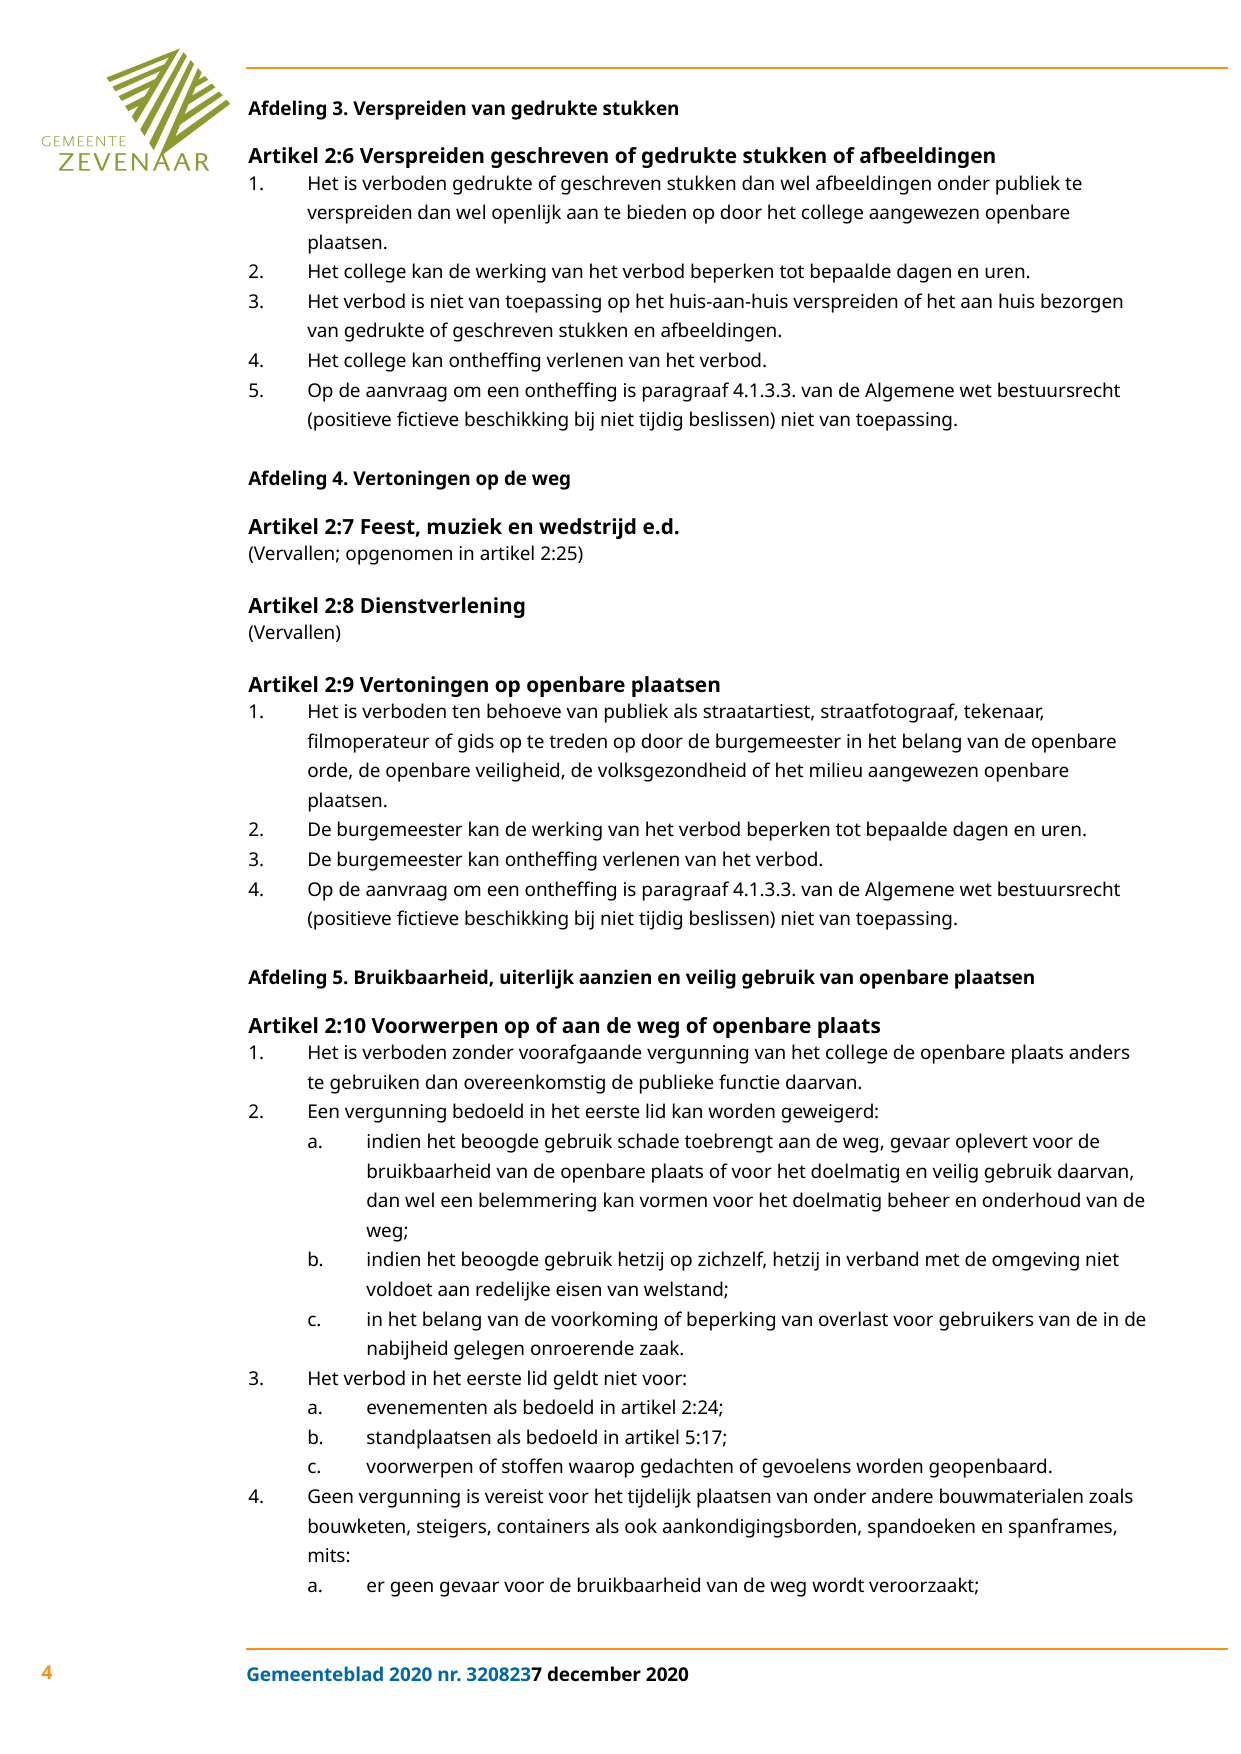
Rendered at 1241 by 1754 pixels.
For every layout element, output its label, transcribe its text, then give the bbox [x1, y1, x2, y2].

list Het is verboden zonder voorafgaande vergunning van het college de openbare plaats anders te gebruiken dan overeenkomstig de publieke functie daarvan. [248, 1039, 1152, 1095]
list De burgemeester kan ontheffing verlenen van het verbod. [248, 846, 1152, 872]
list De burgemeester kan de werking van het verbod beperken tot bepaalde dagen en uren. [248, 817, 1152, 842]
text Afdeling 3. Verspreiden van gedrukte stukken [248, 95, 1152, 121]
list Het is verboden gedrukte of geschreven stukken dan wel afbeeldingen onder publiek te verspreiden dan wel openlijk aan te bieden op door het college aangewezen openbare plaatsen. [248, 170, 1152, 255]
list Geen vergunning is vereist voor het tijdelijk plaatsen van onder andere bouwmaterialen zoals bouwketen, steigers, containers als ook aankondigingsborden, spandoeken en spanframes, mits: [248, 1483, 1152, 1568]
text Artikel 2:9 Vertoningen op openbare plaatsen [248, 670, 1152, 698]
text Afdeling 5. Bruikbaarheid, uiterlijk aanzien en veilig gebruik van openbare plaatsen [248, 964, 1152, 990]
list Het verbod in het eerste lid geldt niet voor: [248, 1365, 1152, 1391]
list Het college kan de werking van het verbod beperken tot bepaalde dagen en uren. [248, 258, 1152, 284]
text Artikel 2:10 Voorwerpen op of aan de weg of openbare plaats [248, 1011, 1152, 1039]
list evenementen als bedoeld in artikel 2:24; [307, 1394, 1152, 1420]
list indien het beoogde gebruik schade toebrengt aan de weg, gevaar oplevert voor de bruikbaarheid van de openbare plaats of voor het doelmatig en veilig gebruik daarvan, dan wel een belemmering kan vormen voor het doelmatig beheer en onderhoud van de weg; [307, 1128, 1152, 1243]
list in het belang van de voorkoming of beperking van overlast voor gebruikers van de in de nabijheid gelegen onroerende zaak. [307, 1306, 1152, 1361]
text Artikel 2:7 Feest, muziek en wedstrijd e.d. [248, 512, 1152, 541]
list Een vergunning bedoeld in het eerste lid kan worden geweigerd: [248, 1099, 1152, 1124]
list Op de aanvraag om een ontheffing is paragraaf 4.1.3.3. van de Algemene wet bestuursrecht (positieve fictieve beschikking bij niet tijdig beslissen) niet van toepassing. [248, 377, 1152, 432]
text Afdeling 4. Vertoningen op de weg [248, 466, 1152, 491]
text (Vervallen; opgenomen in artikel 2:25) [248, 541, 1152, 566]
text Artikel 2:8 Dienstverlening [248, 591, 1152, 619]
list er geen gevaar voor de bruikbaarheid van de weg wordt veroorzaakt; [307, 1572, 1152, 1598]
list Op de aanvraag om een ontheffing is paragraaf 4.1.3.3. van de Algemene wet bestuursrecht (positieve fictieve beschikking bij niet tijdig beslissen) niet van toepassing. [248, 876, 1152, 931]
list Het college kan ontheffing verlenen van het verbod. [248, 347, 1152, 373]
text Artikel 2:6 Verspreiden geschreven of gedrukte stukken of afbeeldingen [248, 141, 1152, 170]
list indien het beoogde gebruik hetzij op zichzelf, hetzij in verband met de omgeving niet voldoet aan redelijke eisen van welstand; [307, 1247, 1152, 1302]
list Het is verboden ten behoeve van publiek als straatartiest, straatfotograaf, tekenaar, filmoperateur of gids op te treden op door de burgemeester in het belang van de openbare orde, de openbare veiligheid, de volksgezondheid of het milieu aangewezen openbare plaatsen. [248, 698, 1152, 813]
list standplaatsen als bedoeld in artikel 5:17; [307, 1424, 1152, 1450]
picture [41, 47, 231, 172]
list Het verbod is niet van toepassing op het huis-aan-huis verspreiden of het aan huis bezorgen van gedrukte of geschreven stukken en afbeeldingen. [248, 288, 1152, 343]
list voorwerpen of stoffen waarop gedachten of gevoelens worden geopenbaard. [307, 1454, 1152, 1479]
text (Vervallen) [248, 619, 1152, 645]
